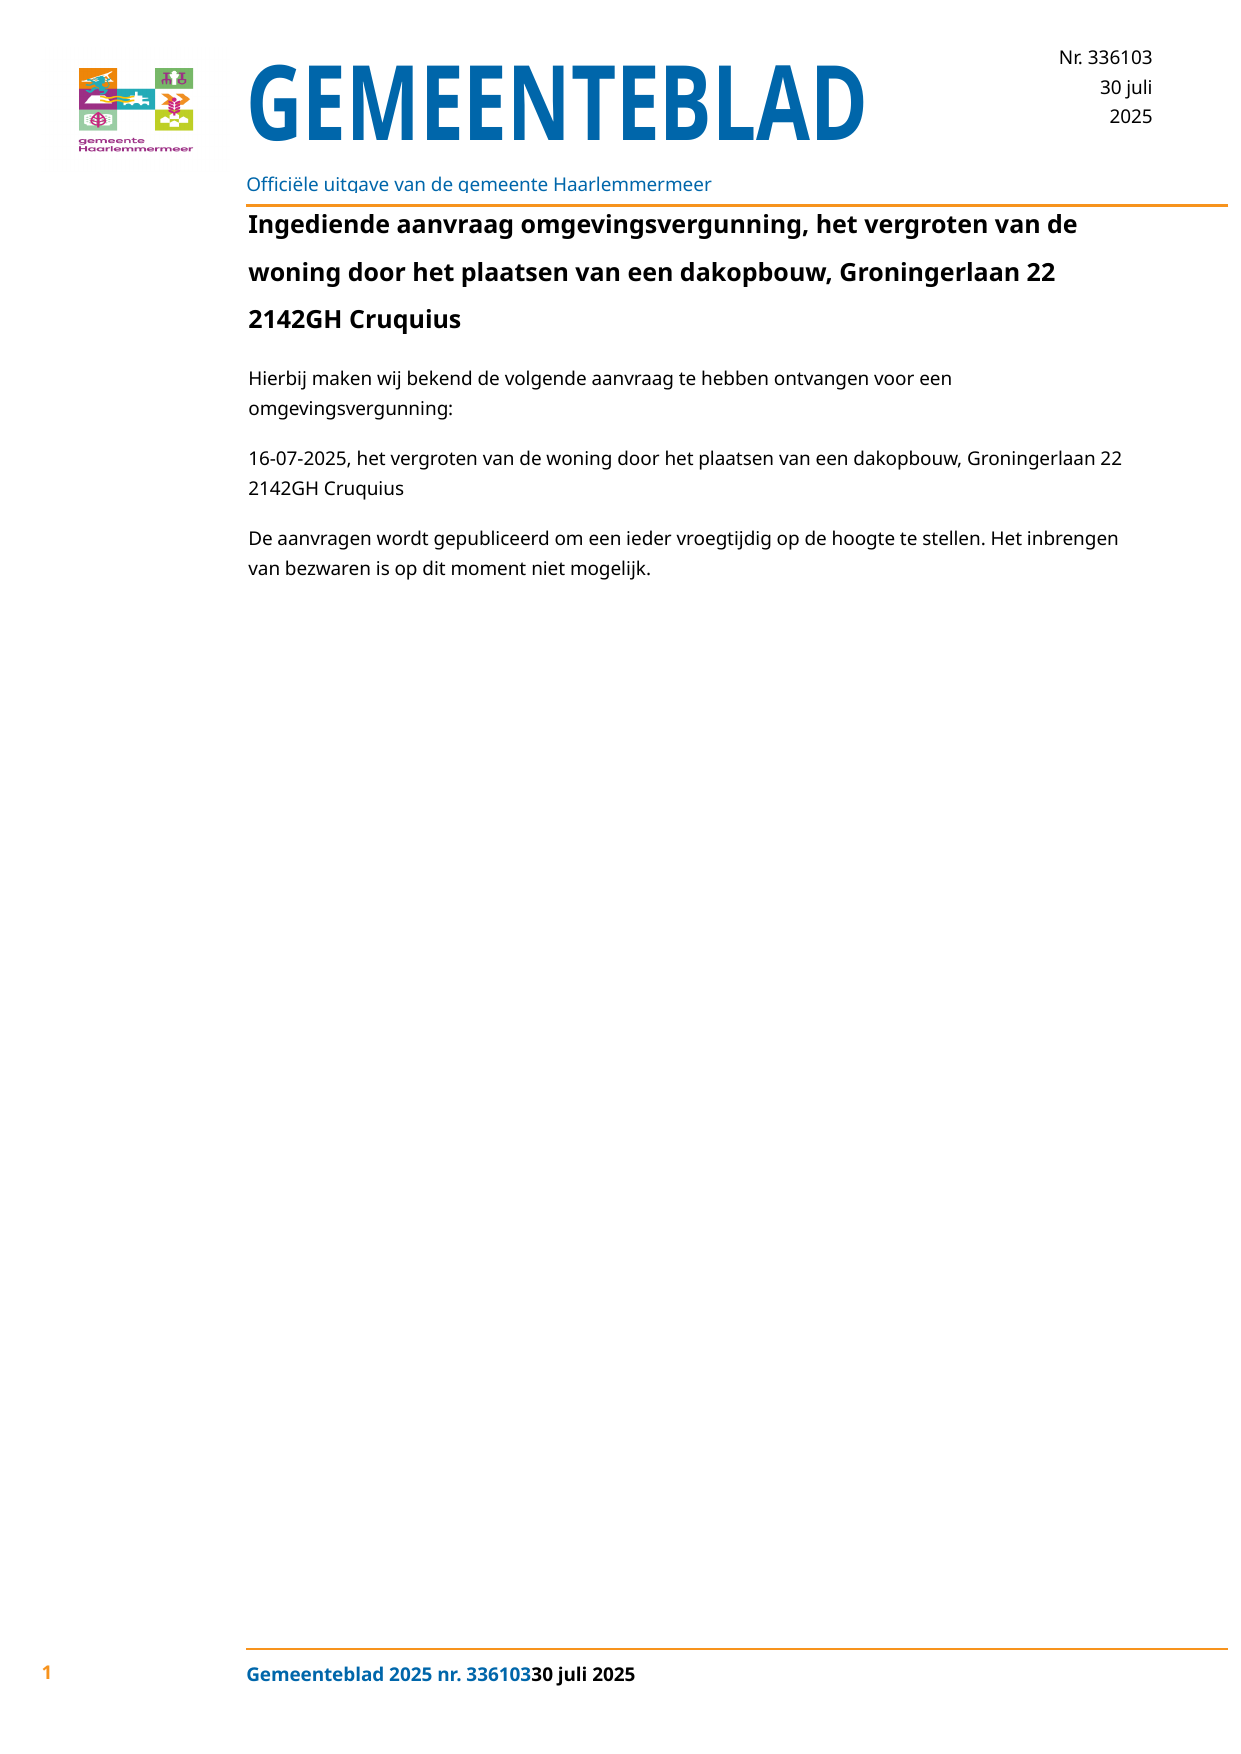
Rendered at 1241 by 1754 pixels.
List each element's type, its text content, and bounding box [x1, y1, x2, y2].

text Hierbij maken wij bekend de volgende aanvraag te hebben ontvangen voor een omgevingsvergunning: [248, 366, 1152, 421]
picture [41, 47, 231, 172]
text Ingediende aanvraag omgevingsvergunning, het vergroten van de woning door het plaatsen van een dakopbouw, Groningerlaan 22 2142GH Cruquius [248, 207, 1152, 336]
text 16-07-2025, het vergroten van de woning door het plaatsen van een dakopbouw, Groningerlaan 22 2142GH Cruquius [248, 446, 1152, 501]
text De aanvragen wordt gepubliceerd om een ieder vroegtijdig op de hoogte te stellen. Het inbrengen van bezwaren is op dit moment niet mogelijk. [248, 526, 1152, 581]
